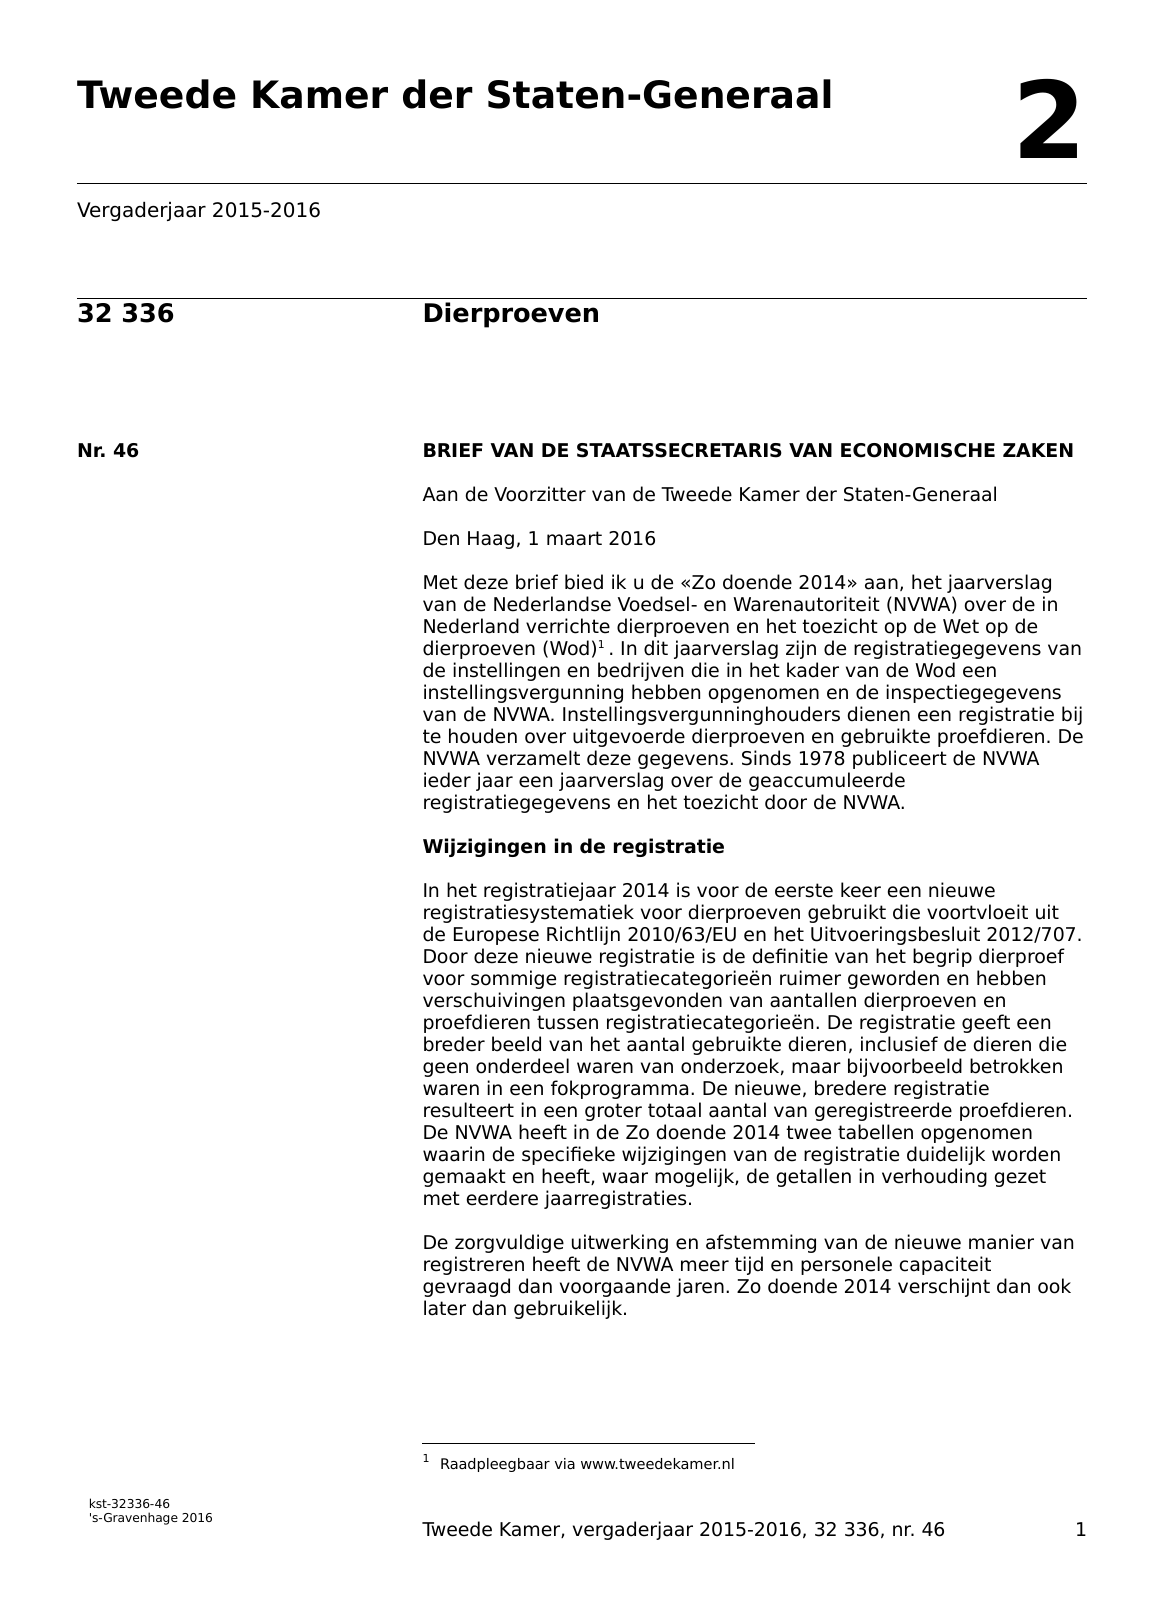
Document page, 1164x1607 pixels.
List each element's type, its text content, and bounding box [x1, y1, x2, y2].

text Aan de Voorzitter van de Tweede Kamer der Staten-Generaal [422, 484, 1087, 506]
text kst-32336-46 [88, 1497, 323, 1511]
table_cell Vergaderjaar 2015-2016 [77, 184, 1087, 298]
text De zorgvuldige uitwerking en afstemming van de nieuwe manier van registreren heeft de NVWA meer tijd en personele capaciteit gevraagd dan voorgaande jaren. Zo doende 2014 verschijnt dan ook later dan gebruikelijk. [422, 1232, 1087, 1320]
table_header 2 [886, 59, 1087, 183]
text Met deze brief bied ik u de «Zo doende 2014» aan, het jaarverslag van de Nederlandse Voedsel- en Warenautoriteit (NVWA) over de in Nederland verrichte dierproeven en het toezicht op de Wet op de dierproeven (Wod). In dit jaarverslag zijn de registratiegegevens van de instellingen en bedrijven die in het kader van de Wod een instellingsvergunning hebben opgenomen en de inspectiegegevens van de NVWA. Instellingsvergunninghouders dienen een registratie bij te houden over uitgevoerde dierproeven en gebruikte proefdieren. De NVWA verzamelt deze gegevens. Sinds 1978 publiceert de NVWA ieder jaar een jaarverslag over de geaccumuleerde registratiegegevens en het toezicht door de NVWA. [422, 572, 1087, 814]
subtitle Wijzigingen in de registratie [422, 836, 1087, 858]
text 's-Gravenhage 2016 [88, 1511, 323, 1525]
subtitle 32 336 Dierproeven [77, 299, 1087, 329]
subtitle Nr. 46 BRIEF VAN DE STAATSSECRETARIS VAN ECONOMISCHE ZAKEN [77, 440, 1087, 462]
text Den Haag, 1 maart 2016 [422, 528, 1087, 550]
table_header Tweede Kamer der Staten-Generaal [77, 59, 886, 183]
text In het registratiejaar 2014 is voor de eerste keer een nieuwe registratiesystematiek voor dierproeven gebruikt die voortvloeit uit de Europese Richtlijn 2010/63/EU en het Uitvoeringsbesluit 2012/707. Door deze nieuwe registratie is de definitie van het begrip dierproef voor sommige registratiecategorieën ruimer geworden en hebben verschuivingen plaatsgevonden van aantallen dierproeven en proefdieren tussen registratiecategorieën. De registratie geeft een breder beeld van het aantal gebruikte dieren, inclusief de dieren die geen onderdeel waren van onderzoek, maar bijvoorbeeld betrokken waren in een fokprogramma. De nieuwe, bredere registratie resulteert in een groter totaal aantal van geregistreerde proefdieren. De NVWA heeft in de Zo doende 2014 twee tabellen opgenomen waarin de specifieke wijzigingen van de registratie duidelijk worden gemaakt en heeft, waar mogelijk, de getallen in verhouding gezet met eerdere jaarregistraties. [422, 880, 1087, 1210]
text Raadpleegbaar via www.tweedekamer.nl [422, 1452, 1087, 1474]
